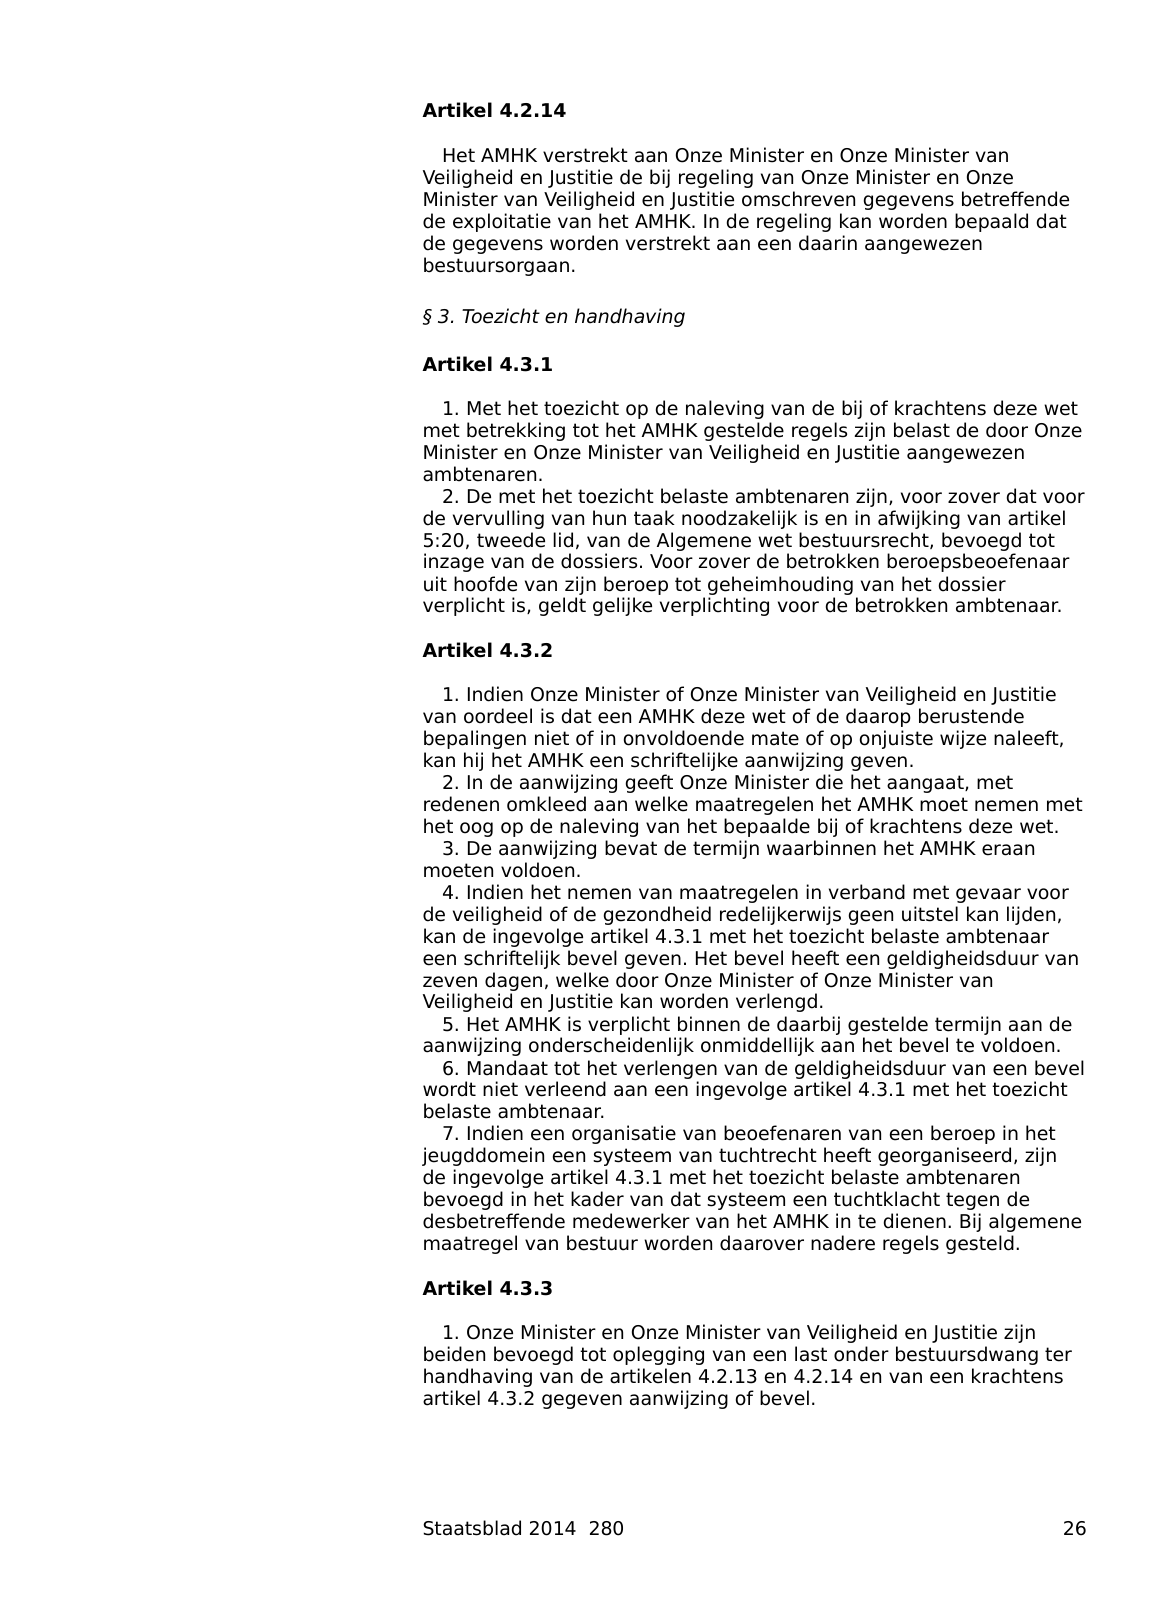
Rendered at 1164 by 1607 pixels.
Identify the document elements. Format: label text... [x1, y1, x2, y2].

text 1. Met het toezicht op de naleving van de bij of krachtens deze wet met betrekking tot het AMHK gestelde regels zijn belast de door Onze Minister en Onze Minister van Veiligheid en Justitie aangewezen ambtenaren. [422, 398, 1087, 486]
text 5. Het AMHK is verplicht binnen de daarbij gestelde termijn aan de aanwijzing onderscheidenlijk onmiddellijk aan het bevel te voldoen. [422, 1013, 1087, 1057]
text 3. De aanwijzing bevat de termijn waarbinnen het AMHK eraan moeten voldoen. [422, 838, 1087, 882]
text 7. Indien een organisatie van beoefenaren van een beroep in het jeugddomein een systeem van tuchtrecht heeft georganiseerd, zijn de ingevolge artikel 4.3.1 met het toezicht belaste ambtenaren bevoegd in het kader van dat systeem een tuchtklacht tegen de desbetreffende medewerker van het AMHK in te dienen. Bij algemene maatregel van bestuur worden daarover nadere regels gesteld. [422, 1123, 1087, 1255]
text 4. Indien het nemen van maatregelen in verband met gevaar voor de veiligheid of de gezondheid redelijkerwijs geen uitstel kan lijden, kan de ingevolge artikel 4.3.1 met het toezicht belaste ambtenaar een schriftelijk bevel geven. Het bevel heeft een geldigheidsduur van zeven dagen, welke door Onze Minister of Onze Minister van Veiligheid en Justitie kan worden verlengd. [422, 882, 1087, 1013]
text Het AMHK verstrekt aan Onze Minister en Onze Minister van Veiligheid en Justitie de bij regeling van Onze Minister en Onze Minister van Veiligheid en Justitie omschreven gegevens betreffende de exploitatie van het AMHK. In de regeling kan worden bepaald dat de gegevens worden verstrekt aan een daarin aangewezen bestuursorgaan. [422, 144, 1087, 276]
subtitle § 3. Toezicht en handhaving [422, 306, 1087, 328]
text 6. Mandaat tot het verlengen van de geldigheidsduur van een bevel wordt niet verleend aan een ingevolge artikel 4.3.1 met het toezicht belaste ambtenaar. [422, 1057, 1087, 1123]
subtitle Artikel 4.2.14 [422, 100, 1087, 122]
text 2. In de aanwijzing geeft Onze Minister die het aangaat, met redenen omkleed aan welke maatregelen het AMHK moet nemen met het oog op de naleving van het bepaalde bij of krachtens deze wet. [422, 772, 1087, 838]
text 1. Indien Onze Minister of Onze Minister van Veiligheid en Justitie van oordeel is dat een AMHK deze wet of de daarop berustende bepalingen niet of in onvoldoende mate of op onjuiste wijze naleeft, kan hij het AMHK een schriftelijke aanwijzing geven. [422, 684, 1087, 772]
subtitle Artikel 4.3.3 [422, 1277, 1087, 1299]
subtitle Artikel 4.3.1 [422, 353, 1087, 375]
text 1. Onze Minister en Onze Minister van Veiligheid en Justitie zijn beiden bevoegd tot oplegging van een last onder bestuursdwang ter handhaving van de artikelen 4.2.13 en 4.2.14 en van een krachtens artikel 4.3.2 gegeven aanwijzing of bevel. [422, 1322, 1087, 1409]
subtitle Artikel 4.3.2 [422, 639, 1087, 662]
text 2. De met het toezicht belaste ambtenaren zijn, voor zover dat voor de vervulling van hun taak noodzakelijk is en in afwijking van artikel 5:20, tweede lid, van de Algemene wet bestuursrecht, bevoegd tot inzage van de dossiers. Voor zover de betrokken beroepsbeoefenaar uit hoofde van zijn beroep tot geheimhouding van het dossier verplicht is, geldt gelijke verplichting voor de betrokken ambtenaar. [422, 486, 1087, 617]
